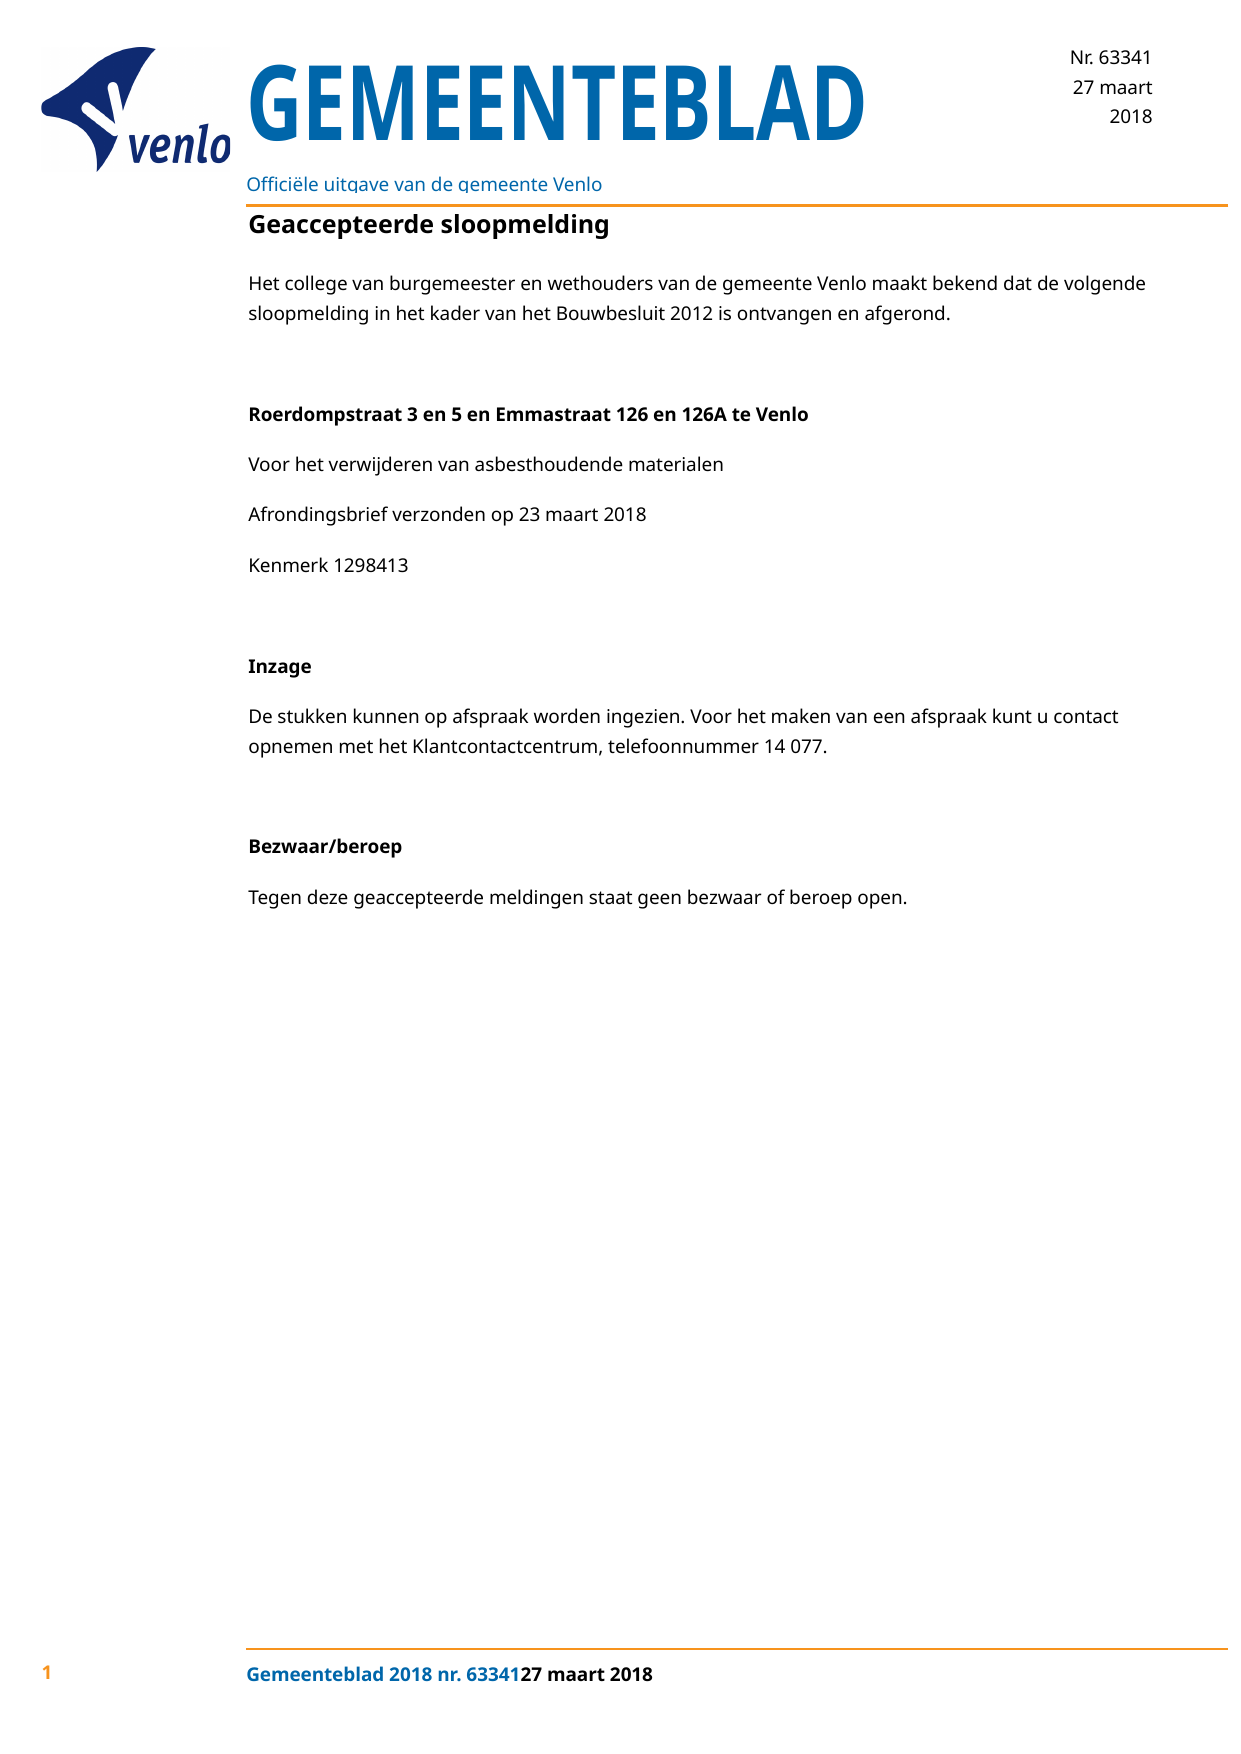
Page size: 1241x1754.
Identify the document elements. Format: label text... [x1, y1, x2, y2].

text Voor het verwijderen van asbesthoudende materialen [248, 451, 1152, 477]
text Geaccepteerde sloopmelding [248, 207, 1152, 241]
text De stukken kunnen op afspraak worden ingezien. Voor het maken van een afspraak kunt u contact opnemen met het Klantcontactcentrum, telefoonnummer 14 077. [248, 703, 1152, 758]
text Bezwaar/beroep [248, 834, 1152, 859]
text Afrondingsbrief verzonden op 23 maart 2018 [248, 502, 1152, 527]
text Inzage [248, 653, 1152, 678]
text Kenmerk 1298413 [248, 552, 1152, 578]
picture [41, 47, 231, 172]
text Tegen deze geaccepteerde meldingen staat geen bezwaar of beroep open. [248, 884, 1152, 910]
text Roerdompstraat 3 en 5 en Emmastraat 126 en 126A te Venlo [248, 401, 1152, 426]
text Het college van burgemeester en wethouders van de gemeente Venlo maakt bekend dat de volgende sloopmelding in het kader van het Bouwbesluit 2012 is ontvangen en afgerond. [248, 270, 1152, 326]
